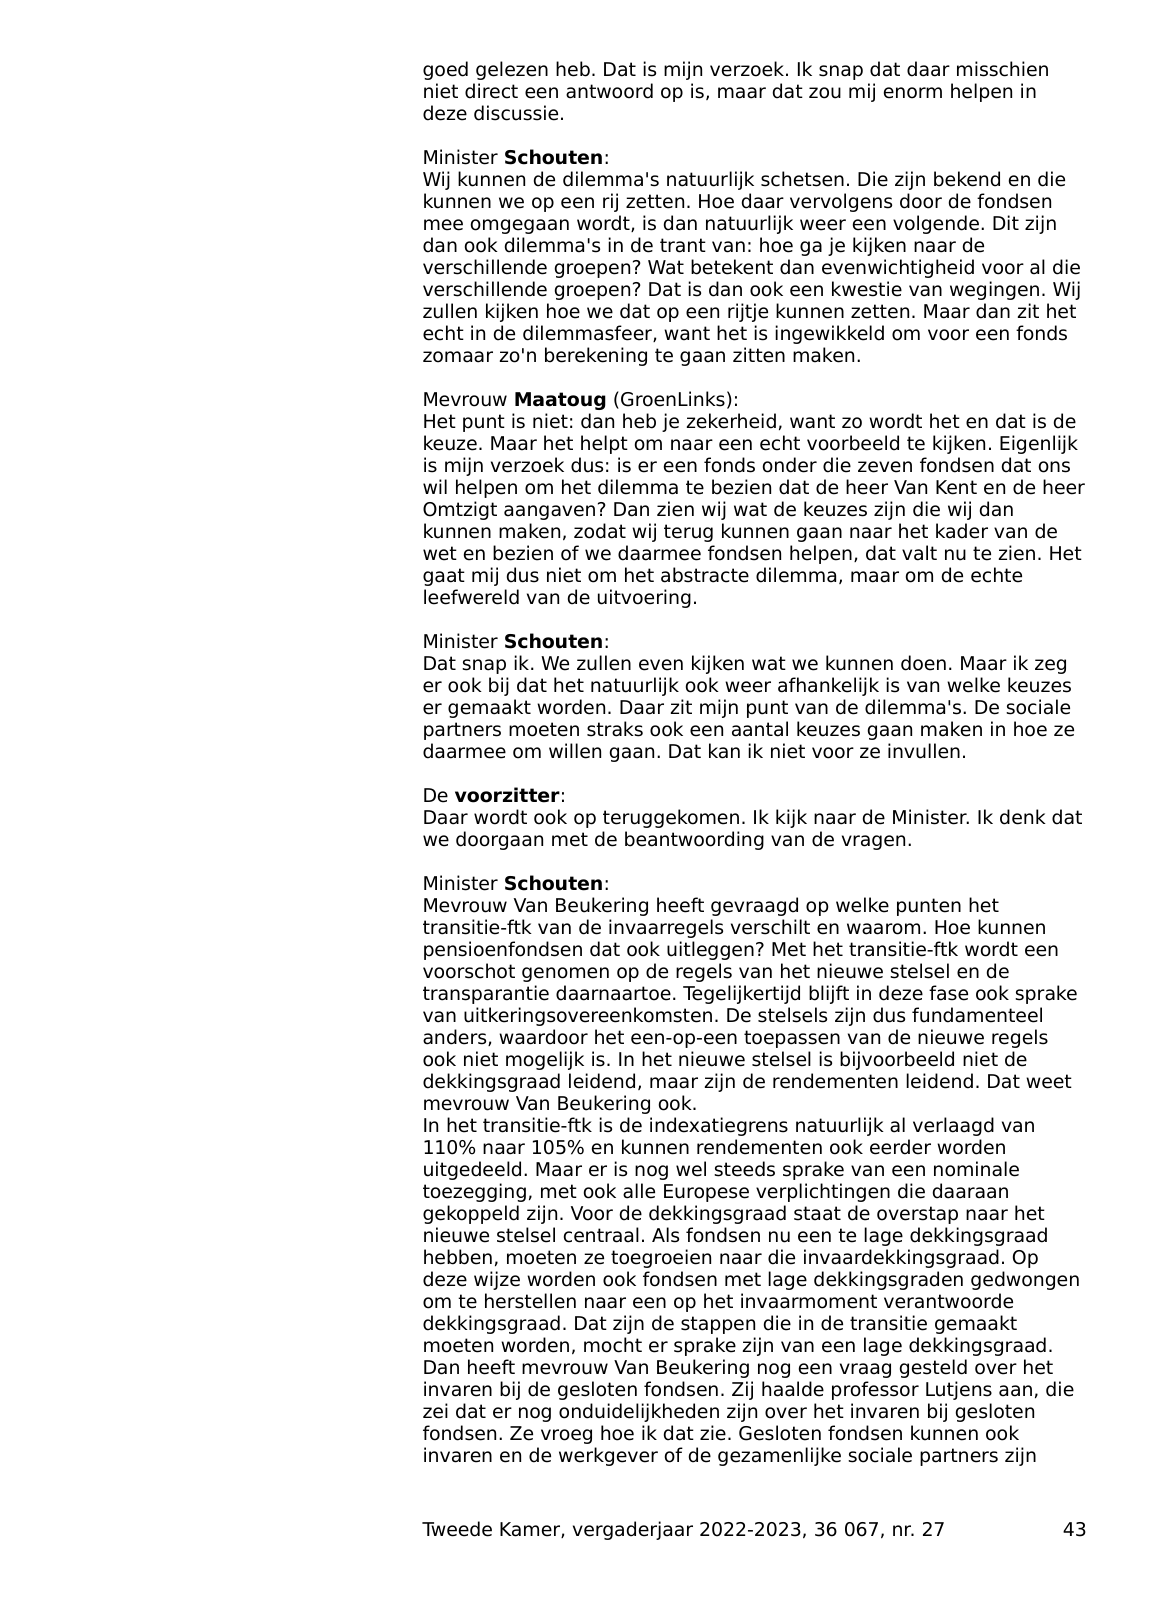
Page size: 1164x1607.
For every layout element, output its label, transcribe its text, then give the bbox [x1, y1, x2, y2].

text Minister Schouten: [422, 147, 1087, 169]
text Dat snap ik. We zullen even kijken wat we kunnen doen. Maar ik zeg er ook bij dat het natuurlijk ook weer afhankelijk is van welke keuzes er gemaakt worden. Daar zit mijn punt van de dilemma's. De sociale partners moeten straks ook een aantal keuzes gaan maken in hoe ze daarmee om willen gaan. Dat kan ik niet voor ze invullen. [422, 653, 1087, 763]
text Het punt is niet: dan heb je zekerheid, want zo wordt het en dat is de keuze. Maar het helpt om naar een echt voorbeeld te kijken. Eigenlijk is mijn verzoek dus: is er een fonds onder die zeven fondsen dat ons wil helpen om het dilemma te bezien dat de heer Van Kent en de heer Omtzigt aangaven? Dan zien wij wat de keuzes zijn die wij dan kunnen maken, zodat wij terug kunnen gaan naar het kader van de wet en bezien of we daarmee fondsen helpen, dat valt nu te zien. Het gaat mij dus niet om het abstracte dilemma, maar om de echte leefwereld van de uitvoering. [422, 411, 1087, 609]
text In het transitie-ftk is de indexatiegrens natuurlijk al verlaagd van 110% naar 105% en kunnen rendementen ook eerder worden uitgedeeld. Maar er is nog wel steeds sprake van een nominale toezegging, met ook alle Europese verplichtingen die daaraan gekoppeld zijn. Voor de dekkingsgraad staat de overstap naar het nieuwe stelsel centraal. Als fondsen nu een te lage dekkingsgraad hebben, moeten ze toegroeien naar die invaardekkingsgraad. Op deze wijze worden ook fondsen met lage dekkingsgraden gedwongen om te herstellen naar een op het invaarmoment verantwoorde dekkingsgraad. Dat zijn de stappen die in de transitie gemaakt moeten worden, mocht er sprake zijn van een lage dekkingsgraad. [422, 1115, 1087, 1357]
text Dan heeft mevrouw Van Beukering nog een vraag gesteld over het invaren bij de gesloten fondsen. Zij haalde professor Lutjens aan, die zei dat er nog onduidelijkheden zijn over het invaren bij gesloten fondsen. Ze vroeg hoe ik dat zie. Gesloten fondsen kunnen ook invaren en de werkgever of de gezamenlijke sociale partners zijn [422, 1357, 1087, 1467]
text De voorzitter: [422, 785, 1087, 807]
text Daar wordt ook op teruggekomen. Ik kijk naar de Minister. Ik denk dat we doorgaan met de beantwoording van de vragen. [422, 807, 1087, 851]
text Wij kunnen de dilemma's natuurlijk schetsen. Die zijn bekend en die kunnen we op een rij zetten. Hoe daar vervolgens door de fondsen mee omgegaan wordt, is dan natuurlijk weer een volgende. Dit zijn dan ook dilemma's in de trant van: hoe ga je kijken naar de verschillende groepen? Wat betekent dan evenwichtigheid voor al die verschillende groepen? Dat is dan ook een kwestie van wegingen. Wij zullen kijken hoe we dat op een rijtje kunnen zetten. Maar dan zit het echt in de dilemmasfeer, want het is ingewikkeld om voor een fonds zomaar zo'n berekening te gaan zitten maken. [422, 169, 1087, 367]
text Mevrouw Maatoug (GroenLinks): [422, 389, 1087, 411]
text Mevrouw Van Beukering heeft gevraagd op welke punten het transitie-ftk van de invaarregels verschilt en waarom. Hoe kunnen pensioenfondsen dat ook uitleggen? Met het transitie-ftk wordt een voorschot genomen op de regels van het nieuwe stelsel en de transparantie daarnaartoe. Tegelijkertijd blijft in deze fase ook sprake van uitkeringsovereenkomsten. De stelsels zijn dus fundamenteel anders, waardoor het een-op-een toepassen van de nieuwe regels ook niet mogelijk is. In het nieuwe stelsel is bijvoorbeeld niet de dekkingsgraad leidend, maar zijn de rendementen leidend. Dat weet mevrouw Van Beukering ook. [422, 895, 1087, 1115]
text Minister Schouten: [422, 631, 1087, 653]
text goed gelezen heb. Dat is mijn verzoek. Ik snap dat daar misschien niet direct een antwoord op is, maar dat zou mij enorm helpen in deze discussie. [422, 59, 1087, 125]
text Minister Schouten: [422, 873, 1087, 895]
